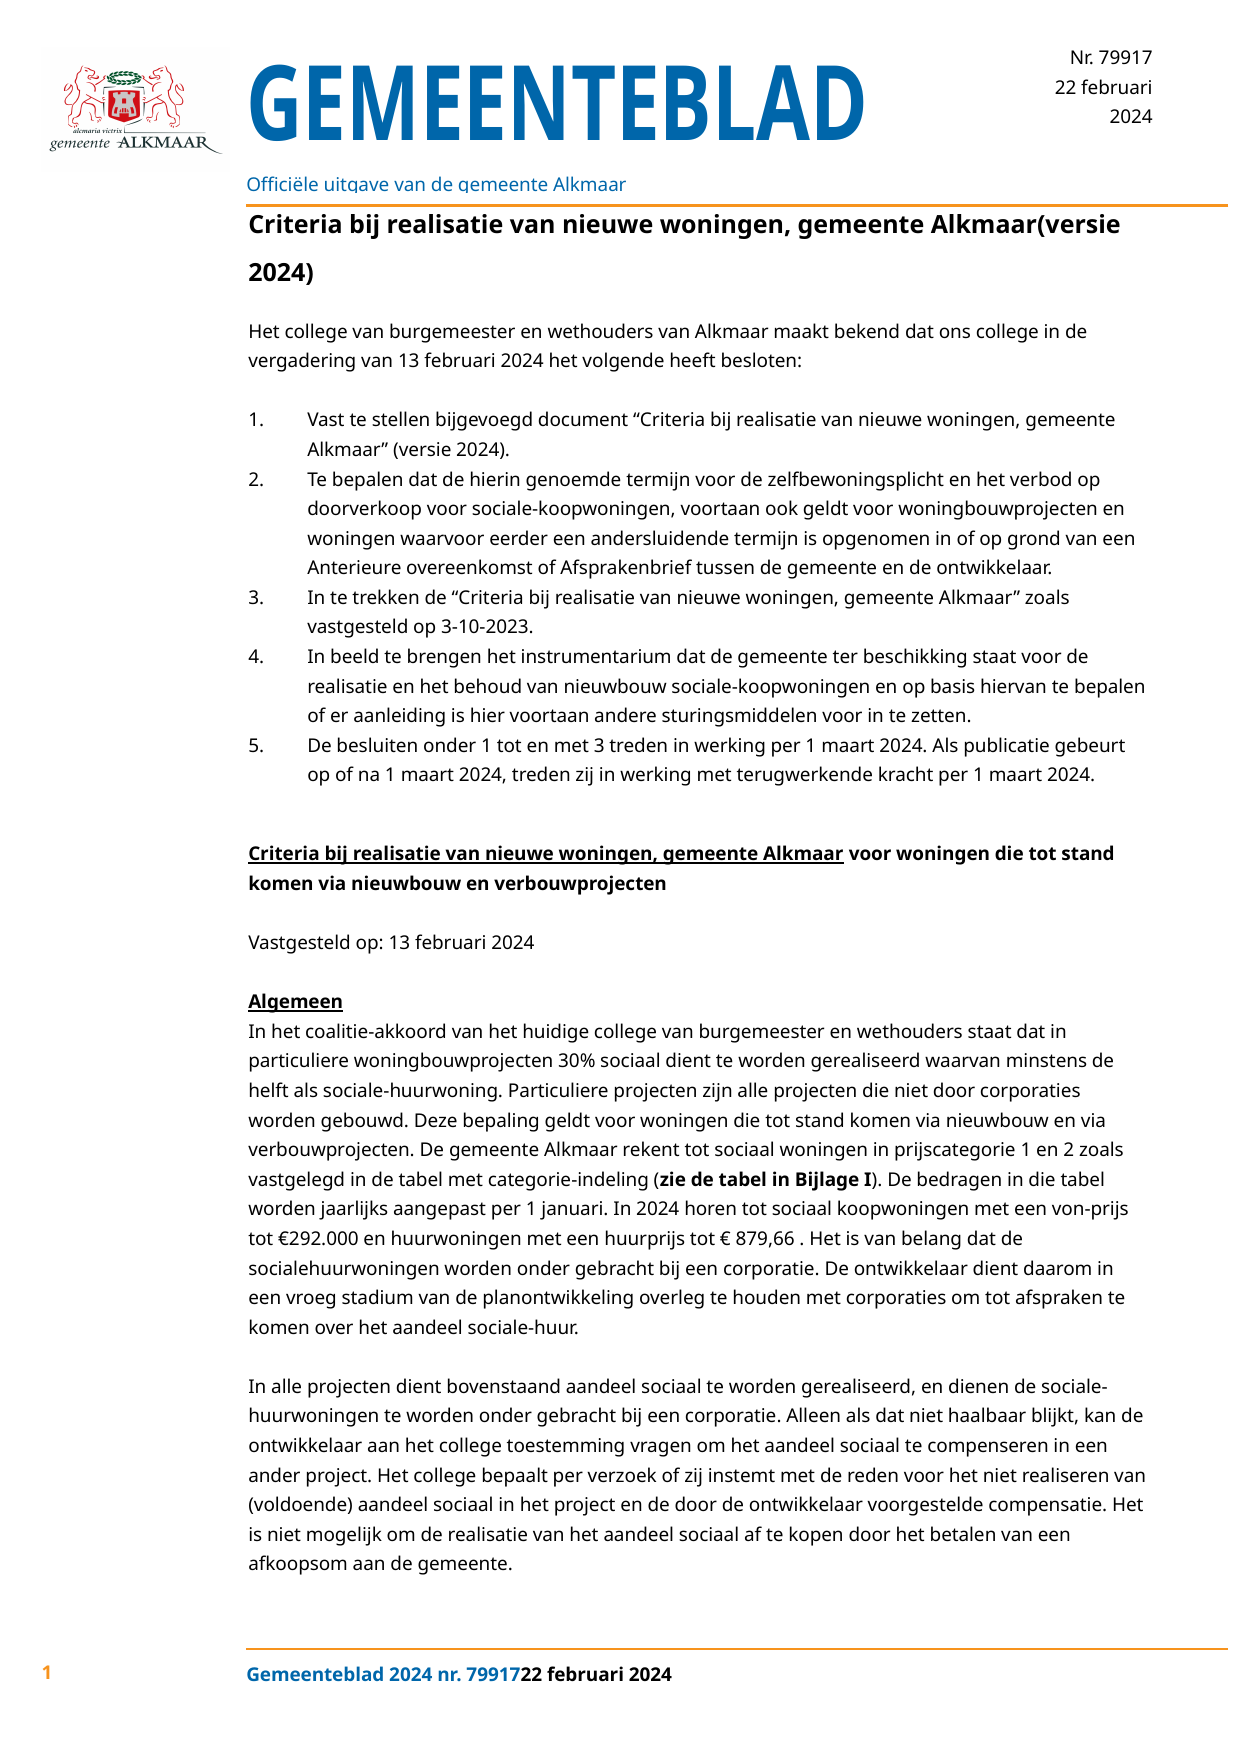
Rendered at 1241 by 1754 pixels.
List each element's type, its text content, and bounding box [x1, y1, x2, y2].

text Criteria bij realisatie van nieuwe woningen, gemeente Alkmaar(versie 2024) [248, 207, 1152, 288]
list Te bepalen dat de hierin genoemde termijn voor de zelfbewoningsplicht en het verbod op doorverkoop voor sociale-koopwoningen, voortaan ook geldt voor woningbouwprojecten en woningen waarvoor eerder een andersluidende termijn is opgenomen in of op grond van een Anterieure overeenkomst of Afsprakenbrief tussen de gemeente en de ontwikkelaar. [248, 466, 1152, 580]
text In alle projecten dient bovenstaand aandeel sociaal te worden gerealiseerd, en dienen de sociale-huurwoningen te worden onder gebracht bij een corporatie. Alleen als dat niet haalbaar blijkt, kan de ontwikkelaar aan het college toestemming vragen om het aandeel sociaal te compenseren in een ander project. Het college bepaalt per verzoek of zij instemt met de reden voor het niet realiseren van (voldoende) aandeel sociaal in het project en de door de ontwikkelaar voorgestelde compensatie. Het is niet mogelijk om de realisatie van het aandeel sociaal af te kopen door het betalen van een afkoopsom aan de gemeente. [248, 1373, 1152, 1576]
list Vast te stellen bijgevoegd document “Criteria bij realisatie van nieuwe woningen, gemeente Alkmaar” (versie 2024). [248, 407, 1152, 462]
picture [41, 47, 231, 172]
text Algemeen [248, 988, 1152, 1014]
text Het college van burgemeester en wethouders van Alkmaar maakt bekend dat ons college in de vergadering van 13 februari 2024 het volgende heeft besloten: [248, 318, 1152, 373]
text In het coalitie-akkoord van het huidige college van burgemeester en wethouders staat dat in particuliere woningbouwprojecten 30% sociaal dient te worden gerealiseerd waarvan minstens de helft als sociale-huurwoning. Particuliere projecten zijn alle projecten die niet door corporaties worden gebouwd. Deze bepaling geldt voor woningen die tot stand komen via nieuwbouw en via verbouwprojecten. De gemeente Alkmaar rekent tot sociaal woningen in prijscategorie 1 en 2 zoals vastgelegd in de tabel met categorie-indeling (zie de tabel in Bijlage I). De bedragen in die tabel worden jaarlijks aangepast per 1 januari. In 2024 horen tot sociaal koopwoningen met een von-prijs tot €292.000 en huurwoningen met een huurprijs tot € 879,66 . Het is van belang dat de socialehuurwoningen worden onder gebracht bij een corporatie. De ontwikkelaar dient daarom in een vroeg stadium van de planontwikkeling overleg te houden met corporaties om tot afspraken te komen over het aandeel sociale-huur. [248, 1018, 1152, 1339]
list In beeld te brengen het instrumentarium dat de gemeente ter beschikking staat voor de realisatie en het behoud van nieuwbouw sociale-koopwoningen en op basis hiervan te bepalen of er aanleiding is hier voortaan andere sturingsmiddelen voor in te zetten. [248, 643, 1152, 728]
list De besluiten onder 1 tot en met 3 treden in werking per 1 maart 2024. Als publicatie gebeurt op of na 1 maart 2024, treden zij in werking met terugwerkende kracht per 1 maart 2024. [248, 732, 1152, 787]
text Vastgesteld op: 13 februari 2024 [248, 929, 1152, 955]
text Criteria bij realisatie van nieuwe woningen, gemeente Alkmaar voor woningen die tot stand komen via nieuwbouw en verbouwprojecten [248, 841, 1152, 896]
list In te trekken de “Criteria bij realisatie van nieuwe woningen, gemeente Alkmaar” zoals vastgesteld op 3-10-2023. [248, 584, 1152, 639]
